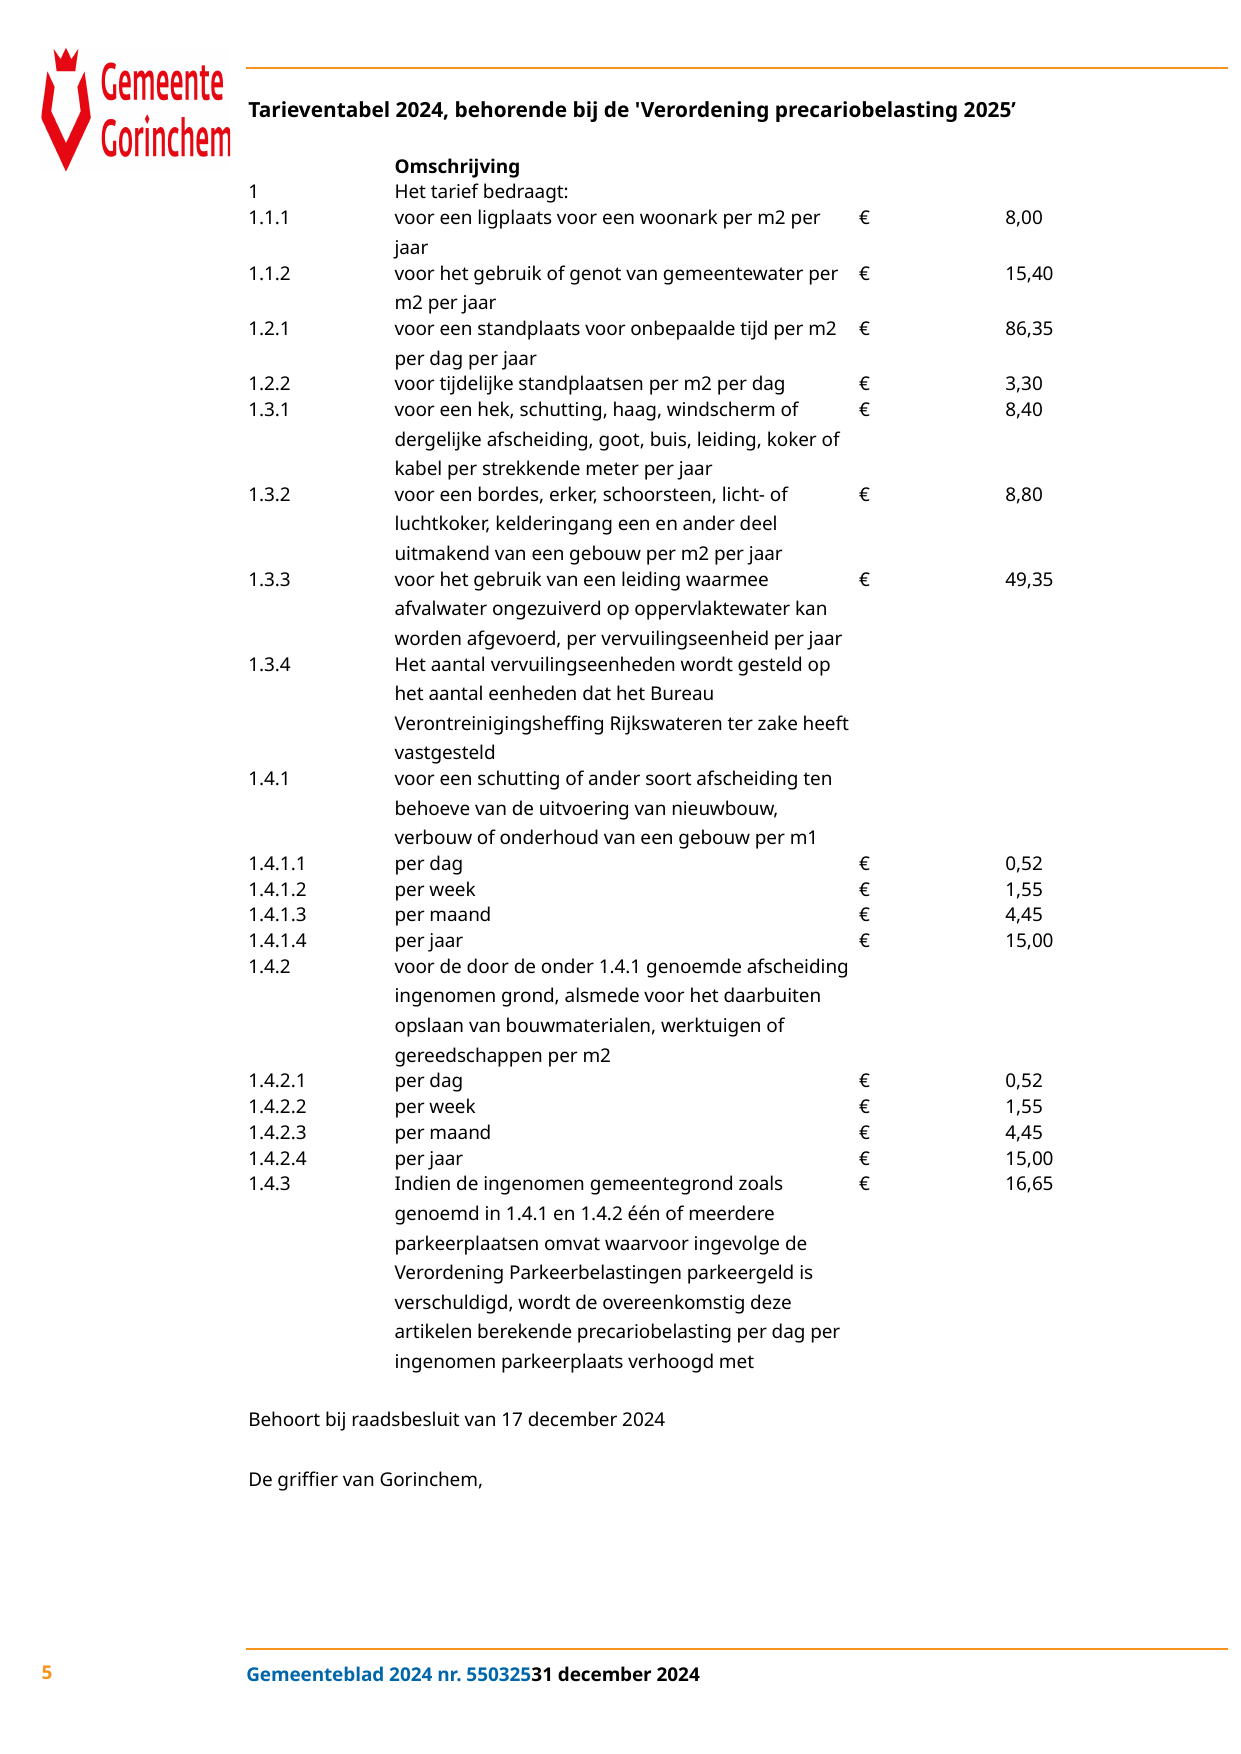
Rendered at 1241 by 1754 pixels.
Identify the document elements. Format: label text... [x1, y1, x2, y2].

table_cell 3,30 [1005, 370, 1152, 396]
table_cell voor een bordes, erker, schoorsteen, licht- of luchtkoker, kelderingang een en ander deel uitmakend van een gebouw per m2 per jaar [394, 481, 859, 566]
table_header [1005, 153, 1152, 179]
table_cell [859, 179, 1005, 204]
table_header [859, 153, 1005, 179]
table_cell € [859, 315, 1005, 370]
table_cell [1005, 179, 1152, 204]
table_cell voor het gebruik van een leiding waarmee afvalwater ongezuiverd op oppervlaktewater kan worden afgevoerd, per vervuilingseenheid per jaar [394, 566, 859, 651]
table_cell € [859, 260, 1005, 315]
table_cell [859, 953, 1005, 1068]
table_cell voor een ligplaats voor een woonark per m2 per jaar [394, 205, 859, 260]
table_cell 0,52 [1005, 850, 1152, 876]
table_cell 1.1.2 [248, 260, 394, 315]
table_cell 15,00 [1005, 1145, 1152, 1171]
table_cell 0,52 [1005, 1068, 1152, 1093]
text Tarieventabel 2024, behorende bij de 'Verordening precariobelasting 2025’ [248, 95, 1152, 123]
table_cell € [859, 850, 1005, 876]
table_cell voor het gebruik of genot van gemeentewater per m2 per jaar [394, 260, 859, 315]
table_cell € [859, 396, 1005, 481]
table_cell per jaar [394, 928, 859, 953]
table_cell per week [394, 876, 859, 902]
table_cell 1.4.2.1 [248, 1068, 394, 1093]
table_cell 4,45 [1005, 902, 1152, 927]
table_cell per dag [394, 850, 859, 876]
table_cell € [859, 370, 1005, 396]
table_cell [1005, 765, 1152, 850]
table_cell per maand [394, 902, 859, 927]
table_cell € [859, 928, 1005, 953]
table_cell voor een schutting of ander soort afscheiding ten behoeve van de uitvoering van nieuwbouw, verbouw of onderhoud van een gebouw per m1 [394, 765, 859, 850]
table_cell 16,65 [1005, 1171, 1152, 1374]
table_cell 1.4.1.4 [248, 928, 394, 953]
table_cell [859, 765, 1005, 850]
table_cell 1,55 [1005, 876, 1152, 902]
table_cell voor de door de onder 1.4.1 genoemde afscheiding ingenomen grond, alsmede voor het daarbuiten opslaan van bouwmaterialen, werktuigen of gereedschappen per m2 [394, 953, 859, 1068]
table_cell 86,35 [1005, 315, 1152, 370]
table_cell 1.4.3 [248, 1171, 394, 1374]
table_header Omschrijving [394, 153, 859, 179]
table_cell Het aantal vervuilingseenheden wordt gesteld op het aantal eenheden dat het Bureau Verontreinigingsheffing Rijkswateren ter zake heeft vastgesteld [394, 651, 859, 765]
table_cell € [859, 1145, 1005, 1171]
table_cell 1.4.1.1 [248, 850, 394, 876]
text De griffier van Gorinchem, [248, 1466, 1152, 1491]
table_cell 1.4.1.2 [248, 876, 394, 902]
table_cell 49,35 [1005, 566, 1152, 651]
table_cell 1.3.1 [248, 396, 394, 481]
table_cell per dag [394, 1068, 859, 1093]
table_cell 1.4.2.3 [248, 1119, 394, 1145]
table_cell 1.2.2 [248, 370, 394, 396]
table_cell € [859, 481, 1005, 566]
table_cell 1.4.2 [248, 953, 394, 1068]
table_cell 1.3.4 [248, 651, 394, 765]
table_cell 1.4.1.3 [248, 902, 394, 927]
table_cell 8,80 [1005, 481, 1152, 566]
table_cell 8,00 [1005, 205, 1152, 260]
table_cell € [859, 1171, 1005, 1374]
table_cell 15,40 [1005, 260, 1152, 315]
table_cell 1.4.1 [248, 765, 394, 850]
table_cell € [859, 1119, 1005, 1145]
table_cell voor een standplaats voor onbepaalde tijd per m2 per dag per jaar [394, 315, 859, 370]
table_cell 1.1.1 [248, 205, 394, 260]
table_cell [1005, 651, 1152, 765]
text Behoort bij raadsbesluit van 17 december 2024 [248, 1407, 1152, 1432]
table_cell 1 [248, 179, 394, 204]
table_cell € [859, 876, 1005, 902]
table_cell € [859, 1093, 1005, 1119]
table_cell per jaar [394, 1145, 859, 1171]
table_cell 15,00 [1005, 928, 1152, 953]
table_cell € [859, 566, 1005, 651]
table_cell 1.3.2 [248, 481, 394, 566]
table_cell € [859, 902, 1005, 927]
table_cell 1.3.3 [248, 566, 394, 651]
table_cell [1005, 953, 1152, 1068]
table_cell Het tarief bedraagt: [394, 179, 859, 204]
picture [41, 47, 231, 172]
table_cell 1,55 [1005, 1093, 1152, 1119]
table_cell per maand [394, 1119, 859, 1145]
table_cell per week [394, 1093, 859, 1119]
table_cell € [859, 1068, 1005, 1093]
table_cell € [859, 205, 1005, 260]
table_cell 1.4.2.2 [248, 1093, 394, 1119]
table_header [248, 153, 394, 179]
table_cell 1.2.1 [248, 315, 394, 370]
table_cell [859, 651, 1005, 765]
table_cell 8,40 [1005, 396, 1152, 481]
table_cell 1.4.2.4 [248, 1145, 394, 1171]
table_cell voor een hek, schutting, haag, windscherm of dergelijke afscheiding, goot, buis, leiding, koker of kabel per strekkende meter per jaar [394, 396, 859, 481]
table_cell 4,45 [1005, 1119, 1152, 1145]
table_cell voor tijdelijke standplaatsen per m2 per dag [394, 370, 859, 396]
table_cell Indien de ingenomen gemeentegrond zoals genoemd in 1.4.1 en 1.4.2 één of meerdere parkeerplaatsen omvat waarvoor ingevolge de Verordening Parkeerbelastingen parkeergeld is verschuldigd, wordt de overeenkomstig deze artikelen berekende precariobelasting per dag per ingenomen parkeerplaats verhoogd met [394, 1171, 859, 1374]
